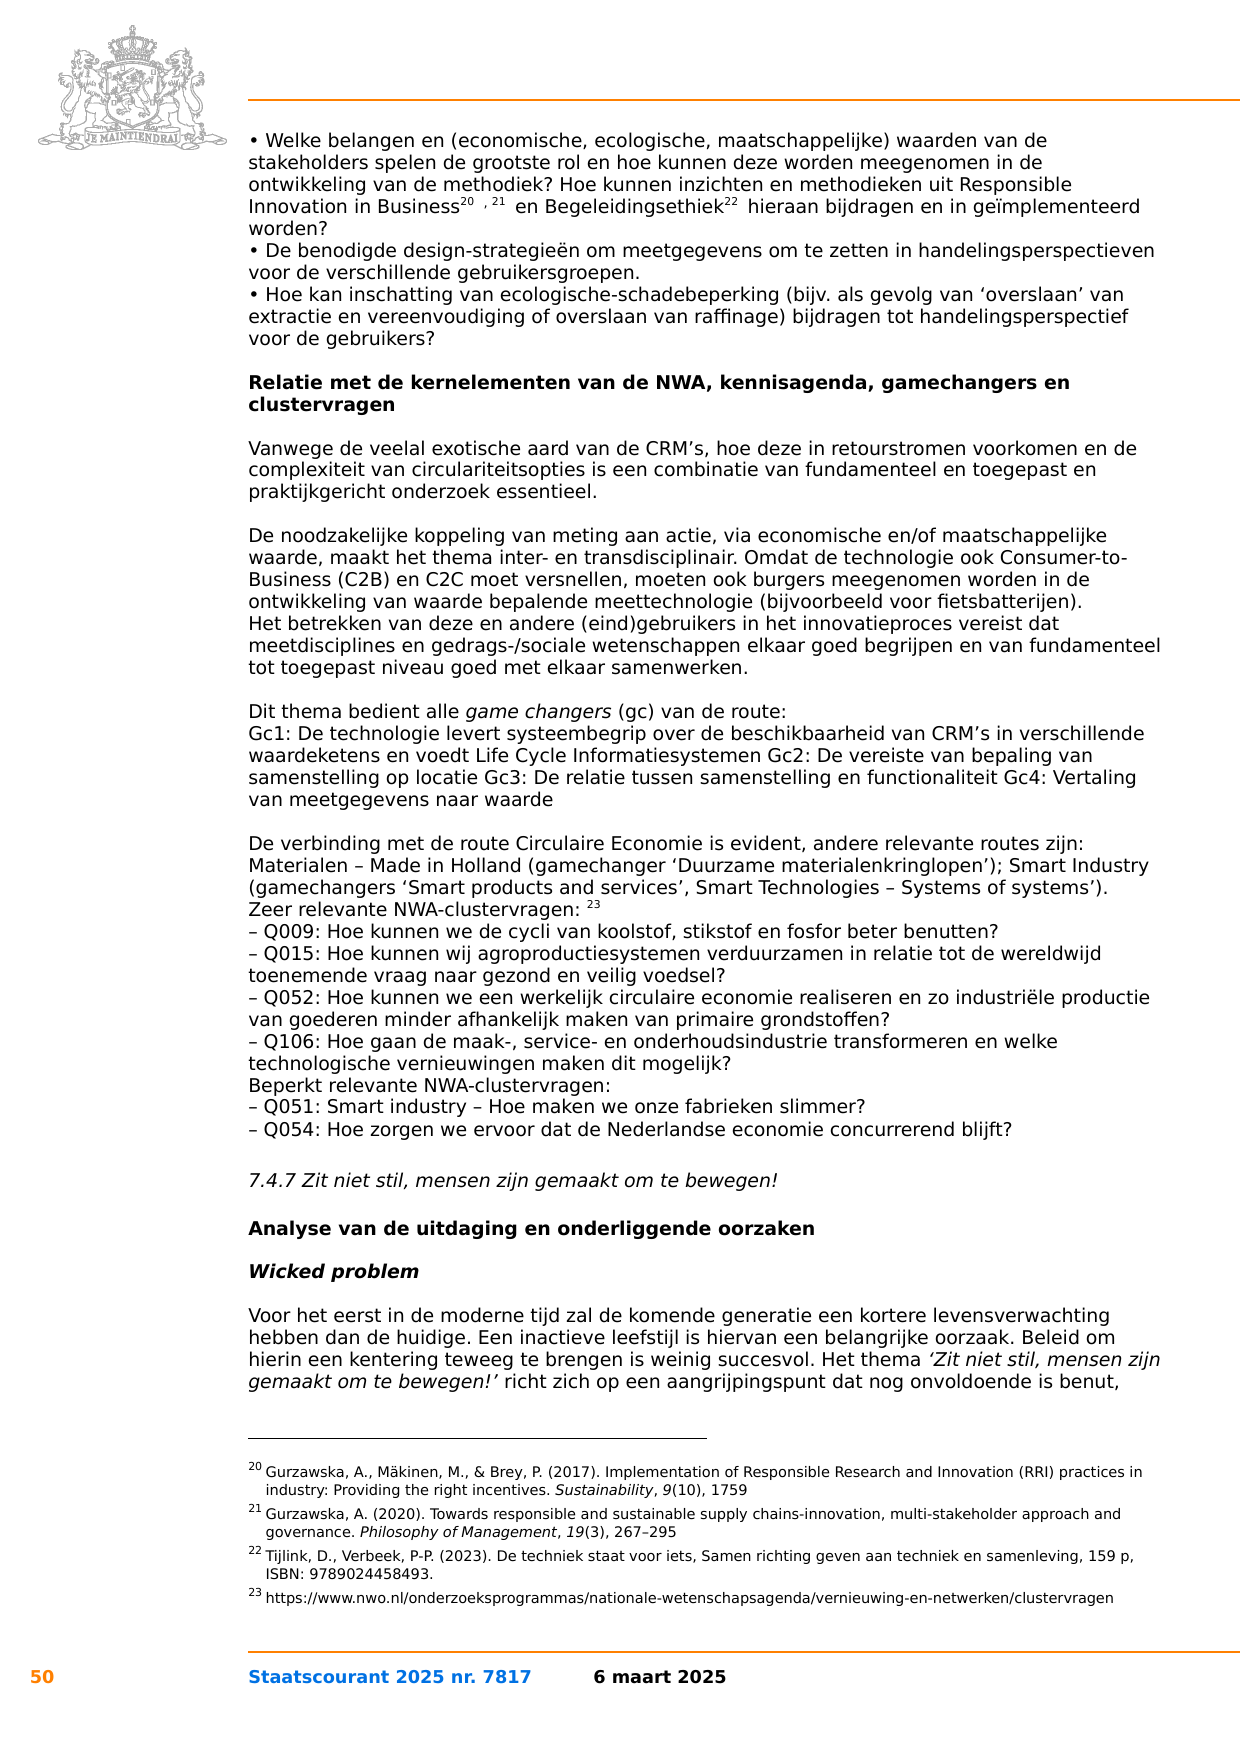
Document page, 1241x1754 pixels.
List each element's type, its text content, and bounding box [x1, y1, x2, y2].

text De noodzakelijke koppeling van meting aan actie, via economische en/of maatschappelijke waarde, maakt het thema inter- en transdisciplinair. Omdat de technologie ook Consumer-to-Business (C2B) en C2C moet versnellen, moeten ook burgers meegenomen worden in de ontwikkeling van waarde bepalende meettechnologie (bijvoorbeeld voor fietsbatterijen). [248, 525, 1163, 613]
text – Q009: Hoe kunnen we de cycli van koolstof, stikstof en fosfor beter benutten? [248, 921, 1163, 943]
subtitle 7.4.7 Zit niet stil, mensen zijn gemaakt om te bewegen! [248, 1170, 1163, 1192]
text Dit thema bedient alle game changers (gc) van de route: [248, 701, 1163, 723]
picture [38, 25, 227, 150]
text De verbinding met de route Circulaire Economie is evident, andere relevante routes zijn: Materialen – Made in Holland (gamechanger ‘Duurzame materialenkringlopen’); Smart Industry (gamechangers ‘Smart products and services’, Smart Technologies – Systems of systems’). [248, 833, 1163, 899]
text Gurzawska, A. (2020). Towards responsible and sustainable supply chains-innovation, multi-stakeholder approach and governance. Philosophy of Management, 19(3), 267–295 [248, 1502, 1163, 1541]
subtitle Relatie met de kernelementen van de NWA, kennisagenda, gamechangers en clustervragen [248, 372, 1163, 416]
text – Q051: Smart industry – Hoe maken we onze fabrieken slimmer? [248, 1096, 1163, 1118]
text Het betrekken van deze en andere (eind)gebruikers in het innovatieproces vereist dat meetdisciplines en gedrags-/sociale wetenschappen elkaar goed begrijpen en van fundamenteel tot toegepast niveau goed met elkaar samenwerken. [248, 613, 1163, 679]
text Gc1: De technologie levert systeembegrip over de beschikbaarheid van CRM’s in verschillende waardeketens en voedt Life Cycle Informatiesystemen Gc2: De vereiste van bepaling van samenstelling op locatie Gc3: De relatie tussen samenstelling en functionaliteit Gc4: Vertaling van meetgegevens naar waarde [248, 723, 1163, 811]
text – Q015: Hoe kunnen wij agroproductiesystemen verduurzamen in relatie tot de wereldwijd toenemende vraag naar gezond en veilig voedsel? [248, 943, 1163, 987]
text Tijlink, D., Verbeek, P-P. (2023). De techniek staat voor iets, Samen richting geven aan techniek en samenleving, 159 p, ISBN: 9789024458493. [248, 1544, 1163, 1583]
text • Welke belangen en (economische, ecologische, maatschappelijke) waarden van de stakeholders spelen de grootste rol en hoe kunnen deze worden meegenomen in de ontwikkeling van de methodiek? Hoe kunnen inzichten en methodieken uit Responsible Innovation in Business , en Begeleidingsethiek hieraan bijdragen en in geïmplementeerd worden? [248, 130, 1163, 240]
text Gurzawska, A., Mäkinen, M., & Brey, P. (2017). Implementation of Responsible Research and Innovation (RRI) practices in industry: Providing the right incentives. Sustainability, 9(10), 1759 [248, 1460, 1163, 1499]
text Vanwege de veelal exotische aard van de CRM’s, hoe deze in retourstromen voorkomen en de complexiteit van circulariteitsopties is een combinatie van fundamenteel en toegepast en praktijkgericht onderzoek essentieel. [248, 437, 1163, 503]
text https://www.nwo.nl/onderzoeksprogrammas/nationale-wetenschapsagenda/vernieuwing-en-netwerken/clustervragen [248, 1586, 1163, 1608]
text – Q054: Hoe zorgen we ervoor dat de Nederlandse economie concurrerend blijft? [248, 1118, 1163, 1140]
text – Q106: Hoe gaan de maak-, service- en onderhoudsindustrie transformeren en welke technologische vernieuwingen maken dit mogelijk? [248, 1031, 1163, 1074]
text – Q052: Hoe kunnen we een werkelijk circulaire economie realiseren en zo industriële productie van goederen minder afhankelijk maken van primaire grondstoffen? [248, 987, 1163, 1031]
text • Hoe kan inschatting van ecologische-schadebeperking (bijv. als gevolg van ‘overslaan’ van extractie en vereenvoudiging of overslaan van raffinage) bijdragen tot handelingsperspectief voor de gebruikers? [248, 284, 1163, 350]
subtitle Analyse van de uitdaging en onderliggende oorzaken [248, 1217, 1163, 1239]
subtitle Wicked problem [248, 1261, 1163, 1283]
text Zeer relevante NWA-clustervragen: [248, 899, 1163, 921]
text Beperkt relevante NWA-clustervragen: [248, 1074, 1163, 1096]
text • De benodigde design-strategieën om meetgegevens om te zetten in handelingsperspectieven voor de verschillende gebruikersgroepen. [248, 240, 1163, 284]
text Voor het eerst in de moderne tijd zal de komende generatie een kortere levensverwachting hebben dan de huidige. Een inactieve leefstijl is hiervan een belangrijke oorzaak. Beleid om hierin een kentering teweeg te brengen is weinig succesvol. Het thema ‘Zit niet stil, mensen zijn gemaakt om te bewegen!’ richt zich op een aangrijpingspunt dat nog onvoldoende is benut, [248, 1305, 1163, 1393]
